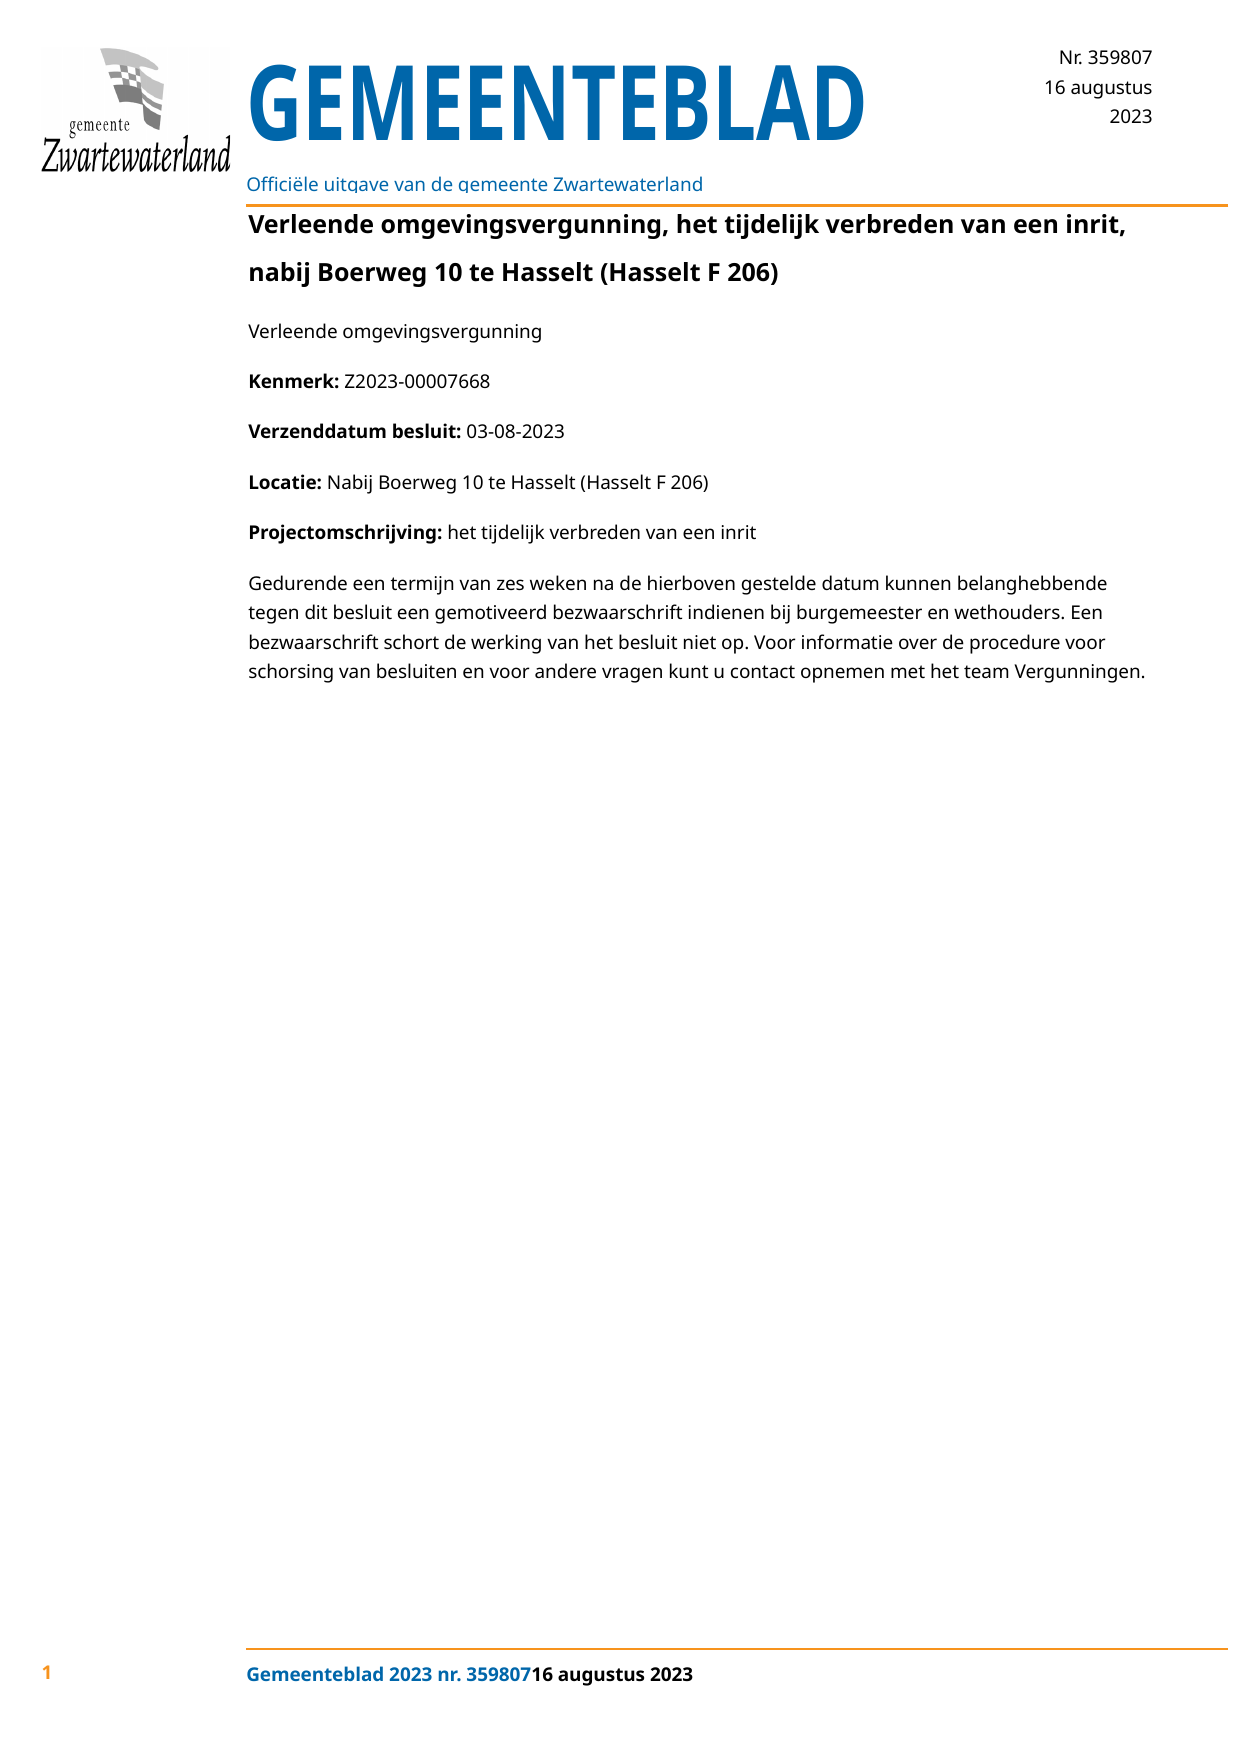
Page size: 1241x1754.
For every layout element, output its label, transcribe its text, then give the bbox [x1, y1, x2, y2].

text Locatie: Nabij Boerweg 10 te Hasselt (Hasselt F 206) [248, 469, 1152, 495]
text Projectomschrijving: het tijdelijk verbreden van een inrit [248, 519, 1152, 545]
text Kenmerk: Z2023-00007668 [248, 368, 1152, 394]
text Verzenddatum besluit: 03-08-2023 [248, 419, 1152, 444]
text Gedurende een termijn van zes weken na de hierboven gestelde datum kunnen belanghebbende tegen dit besluit een gemotiveerd bezwaarschrift indienen bij burgemeester en wethouders. Een bezwaarschrift schort de werking van het besluit niet op. Voor informatie over de procedure voor schorsing van besluiten en voor andere vragen kunt u contact opnemen met het team Vergunningen. [248, 570, 1152, 684]
text Verleende omgevingsvergunning [248, 318, 1152, 344]
text Verleende omgevingsvergunning, het tijdelijk verbreden van een inrit, nabij Boerweg 10 te Hasselt (Hasselt F 206) [248, 207, 1152, 288]
picture [41, 47, 231, 172]
